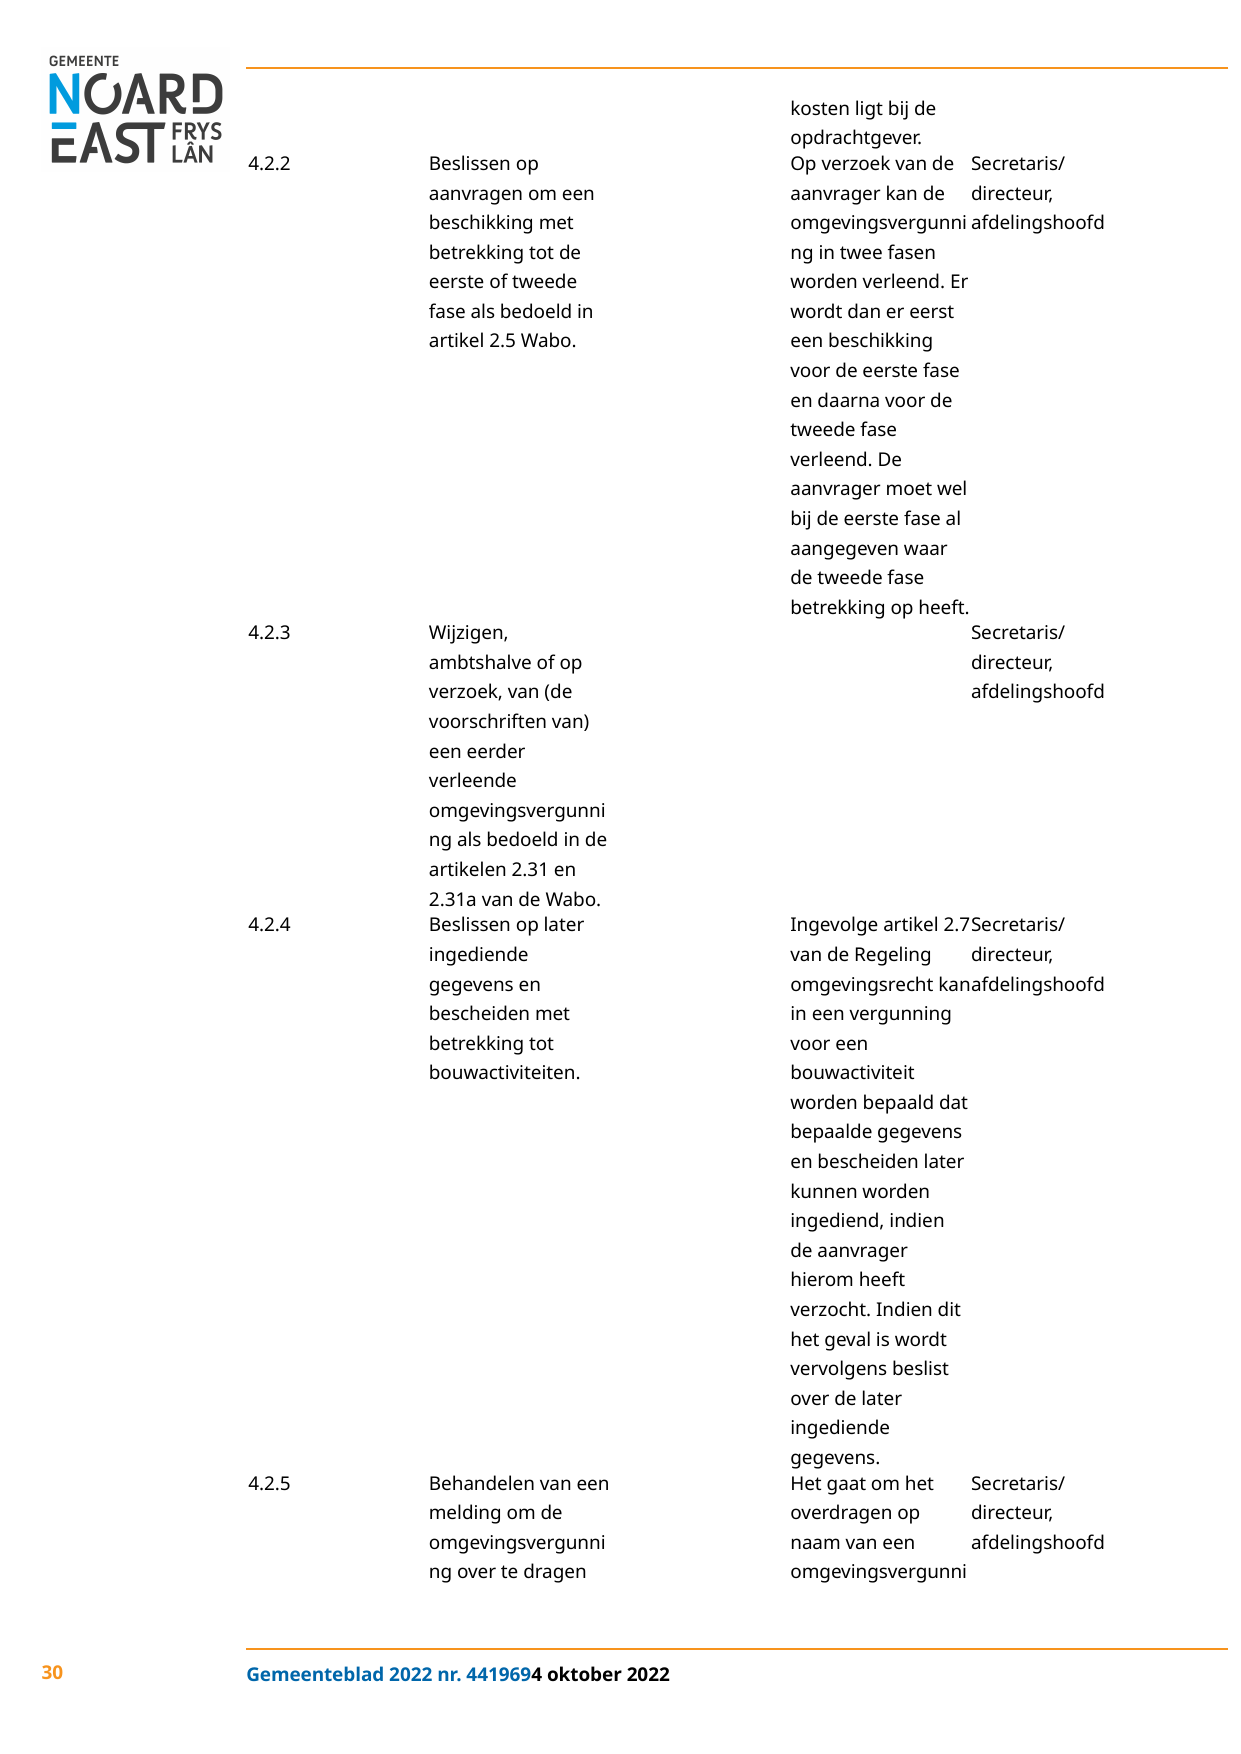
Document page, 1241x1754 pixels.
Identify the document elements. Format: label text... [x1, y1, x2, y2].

table_cell Secretaris/ directeur, afdelingshoofd [971, 1470, 1152, 1584]
table_cell [609, 95, 790, 150]
table_cell 4.2.2 [248, 150, 429, 619]
table_cell 4.2.5 [248, 1470, 429, 1584]
table_cell kosten ligt bij de opdrachtgever. [790, 95, 971, 150]
table_cell Beslissen op later ingediende gegevens en bescheiden met betrekking tot bouwactiviteiten. [429, 912, 609, 1470]
table_cell 4.2.3 [248, 620, 429, 912]
table_cell [248, 95, 429, 150]
table_cell Behandelen van een melding om de omgevingsvergunning over te dragen [429, 1470, 609, 1584]
picture [41, 47, 231, 172]
table_cell Secretaris/ directeur, afdelingshoofd [971, 150, 1152, 619]
table_cell [790, 620, 971, 912]
table_cell Op verzoek van de aanvrager kan de omgevingsvergunning in twee fasen worden verleend. Er wordt dan er eerst een beschikking voor de eerste fase en daarna voor de tweede fase verleend. De aanvrager moet wel bij de eerste fase al aangegeven waar de tweede fase betrekking op heeft. [790, 150, 971, 619]
table_cell [609, 912, 790, 1470]
table_cell Secretaris/ directeur, afdelingshoofd [971, 620, 1152, 912]
table_cell [971, 95, 1152, 150]
table_cell [609, 150, 790, 619]
table_cell [609, 620, 790, 912]
table_cell [609, 1470, 790, 1584]
table_cell Ingevolge artikel 2.7 van de Regeling omgevingsrecht kan in een vergunning voor een bouwactiviteit worden bepaald dat bepaalde gegevens en bescheiden later kunnen worden ingediend, indien de aanvrager hierom heeft verzocht. Indien dit het geval is wordt vervolgens beslist over de later ingediende gegevens. [790, 912, 971, 1470]
table_cell Beslissen op aanvragen om een beschikking met betrekking tot de eerste of tweede fase als bedoeld in artikel 2.5 Wabo. [429, 150, 609, 619]
table_cell Het gaat om het overdragen op naam van een omgevingsvergunni [790, 1470, 971, 1584]
table_cell 4.2.4 [248, 912, 429, 1470]
table_cell Wijzigen, ambtshalve of op verzoek, van (de voorschriften van) een eerder verleende omgevingsvergunning als bedoeld in de artikelen 2.31 en 2.31a van de Wabo. [429, 620, 609, 912]
table_cell [429, 95, 609, 150]
table_cell Secretaris/ directeur, afdelingshoofd [971, 912, 1152, 1470]
